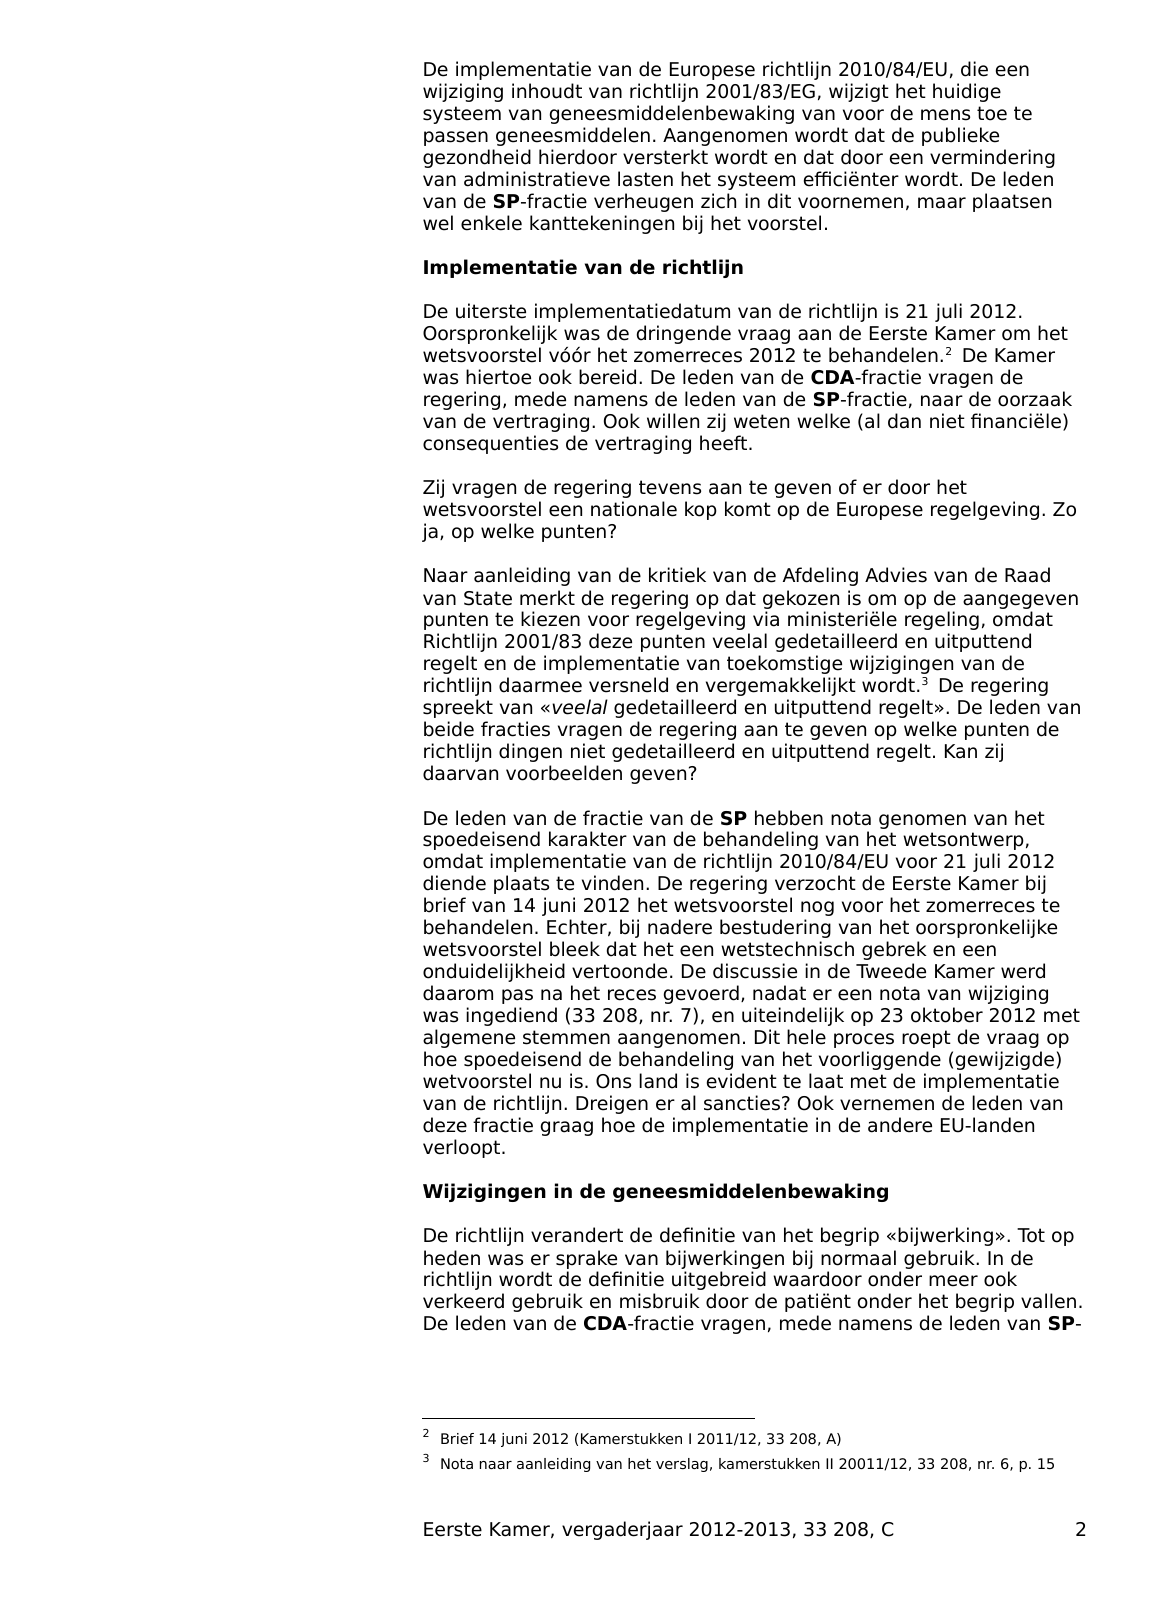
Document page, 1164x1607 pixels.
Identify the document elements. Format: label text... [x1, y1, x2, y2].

text Naar aanleiding van de kritiek van de Afdeling Advies van de Raad van State merkt de regering op dat gekozen is om op de aangegeven punten te kiezen voor regelgeving via ministeriële regeling, omdat Richtlijn 2001/83 deze punten veelal gedetailleerd en uitputtend regelt en de implementatie van toekomstige wijzigingen van de richtlijn daarmee versneld en vergemakkelijkt wordt. De regering spreekt van «veelal gedetailleerd en uitputtend regelt». De leden van beide fracties vragen de regering aan te geven op welke punten de richtlijn dingen niet gedetailleerd en uitputtend regelt. Kan zij daarvan voorbeelden geven? [422, 565, 1087, 785]
text De uiterste implementatiedatum van de richtlijn is 21 juli 2012. Oorspronkelijk was de dringende vraag aan de Eerste Kamer om het wetsvoorstel vóór het zomerreces 2012 te behandelen. De Kamer was hiertoe ook bereid. De leden van de CDA-fractie vragen de regering, mede namens de leden van de SP-fractie, naar de oorzaak van de vertraging. Ook willen zij weten welke (al dan niet financiële) consequenties de vertraging heeft. [422, 301, 1087, 455]
text De richtlijn verandert de definitie van het begrip «bijwerking». Tot op heden was er sprake van bijwerkingen bij normaal gebruik. In de richtlijn wordt de definitie uitgebreid waardoor onder meer ook verkeerd gebruik en misbruik door de patiënt onder het begrip vallen. De leden van de CDA-fractie vragen, mede namens de leden van SP- [422, 1225, 1087, 1335]
subtitle Implementatie van de richtlijn [422, 257, 1087, 279]
subtitle Wijzigingen in de geneesmiddelenbewaking [422, 1181, 1087, 1203]
text Nota naar aanleiding van het verslag, kamerstukken II 20011/12, 33 208, nr. 6, p. 15 [422, 1452, 1087, 1474]
text De leden van de fractie van de SP hebben nota genomen van het spoedeisend karakter van de behandeling van het wetsontwerp, omdat implementatie van de richtlijn 2010/84/EU voor 21 juli 2012 diende plaats te vinden. De regering verzocht de Eerste Kamer bij brief van 14 juni 2012 het wetsvoorstel nog voor het zomerreces te behandelen. Echter, bij nadere bestudering van het oorspronkelijke wetsvoorstel bleek dat het een wetstechnisch gebrek en een onduidelijkheid vertoonde. De discussie in de Tweede Kamer werd daarom pas na het reces gevoerd, nadat er een nota van wijziging was ingediend (33 208, nr. 7), en uiteindelijk op 23 oktober 2012 met algemene stemmen aangenomen. Dit hele proces roept de vraag op hoe spoedeisend de behandeling van het voorliggende (gewijzigde) wetvoorstel nu is. Ons land is evident te laat met de implementatie van de richtlijn. Dreigen er al sancties? Ook vernemen de leden van deze fractie graag hoe de implementatie in de andere EU-landen verloopt. [422, 807, 1087, 1159]
text Brief 14 juni 2012 (Kamerstukken I 2011/12, 33 208, A) [422, 1427, 1087, 1449]
text Zij vragen de regering tevens aan te geven of er door het wetsvoorstel een nationale kop komt op de Europese regelgeving. Zo ja, op welke punten? [422, 477, 1087, 543]
text De implementatie van de Europese richtlijn 2010/84/EU, die een wijziging inhoudt van richtlijn 2001/83/EG, wijzigt het huidige systeem van geneesmiddelenbewaking van voor de mens toe te passen geneesmiddelen. Aangenomen wordt dat de publieke gezondheid hierdoor versterkt wordt en dat door een vermindering van administratieve lasten het systeem efficiënter wordt. De leden van de SP-fractie verheugen zich in dit voornemen, maar plaatsen wel enkele kanttekeningen bij het voorstel. [422, 59, 1087, 235]
